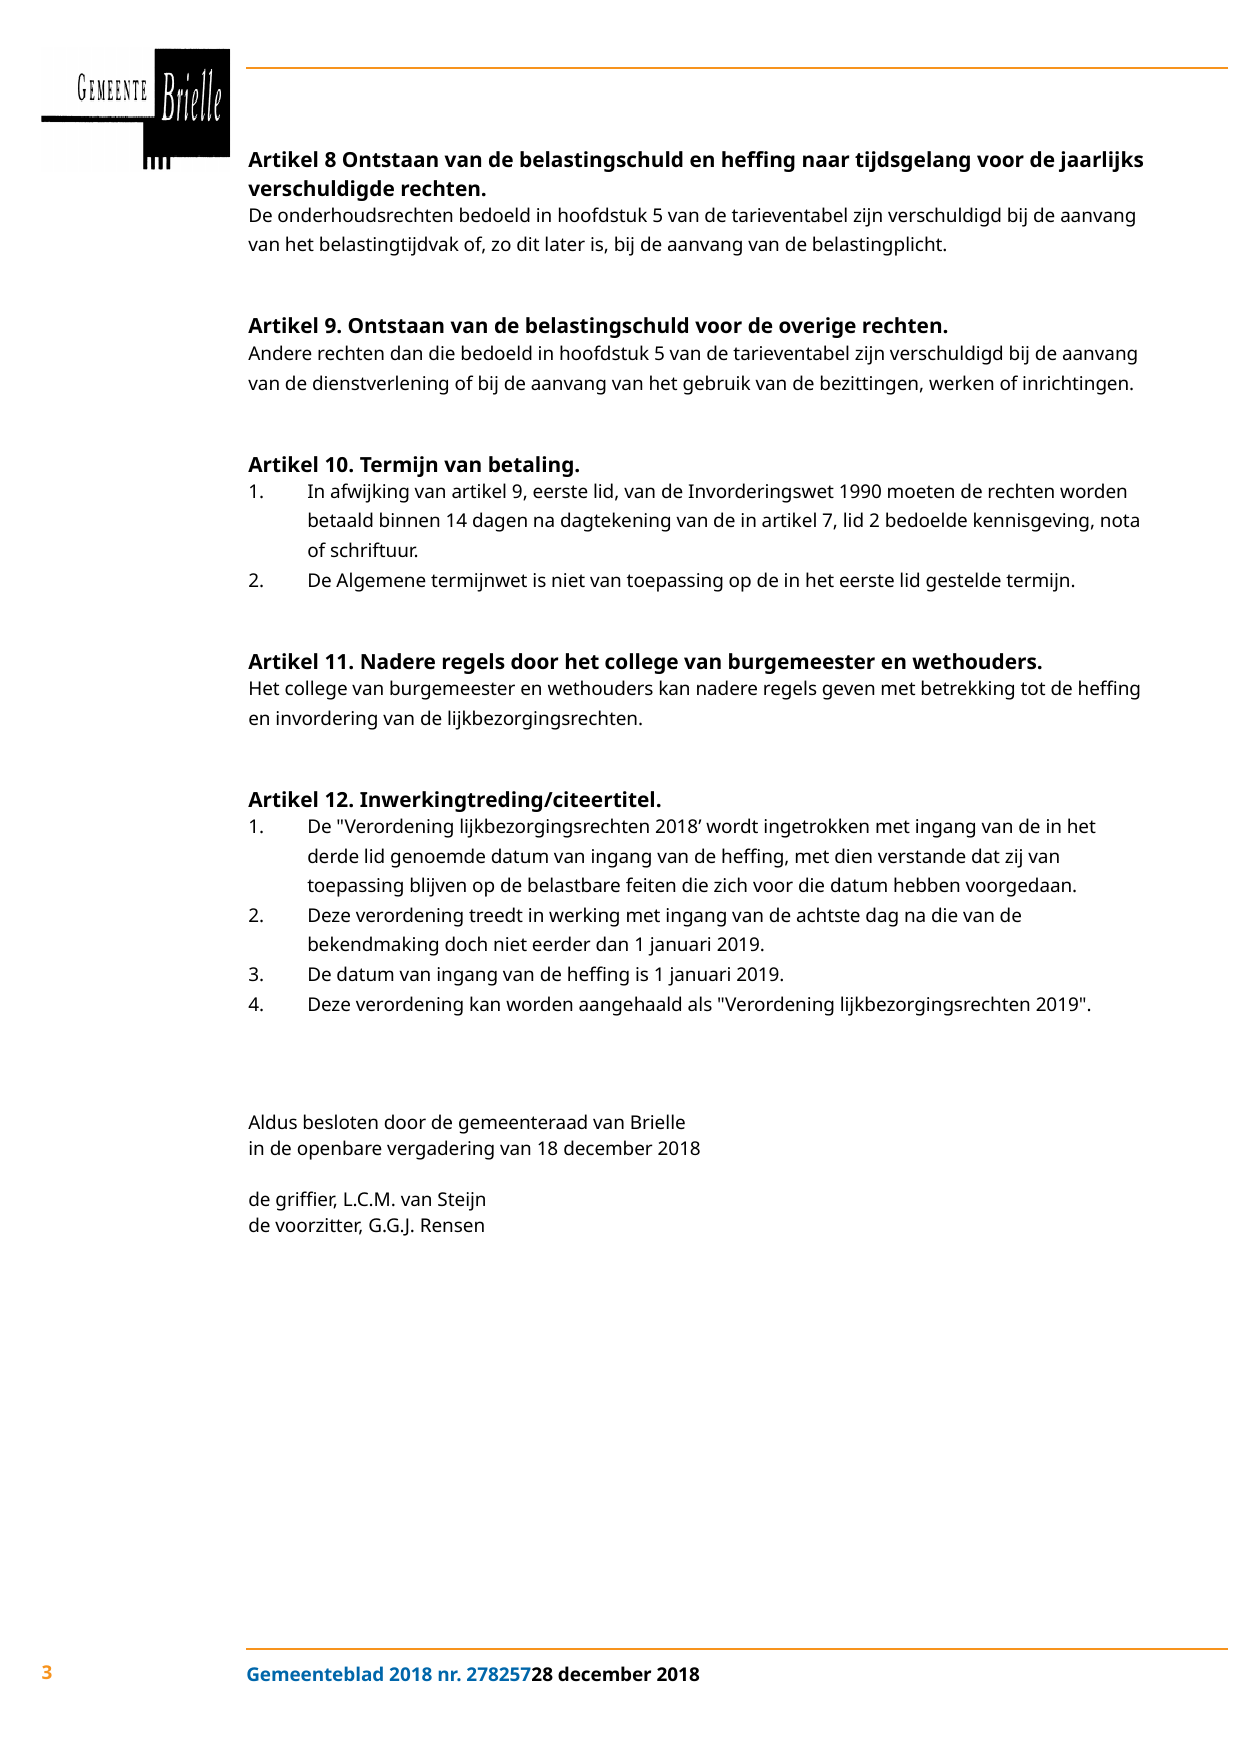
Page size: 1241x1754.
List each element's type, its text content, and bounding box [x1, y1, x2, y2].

text Aldus besloten door de gemeenteraad van Brielle [248, 1109, 1152, 1135]
list De datum van ingang van de heffing is 1 januari 2019. [248, 961, 1152, 987]
text De onderhoudsrechten bedoeld in hoofdstuk 5 van de tarieventabel zijn verschuldigd bij de aanvang van het belastingtijdvak of, zo dit later is, bij de aanvang van de belastingplicht. [248, 202, 1152, 257]
text Andere rechten dan die bedoeld in hoofdstuk 5 van de tarieventabel zijn verschuldigd bij de aanvang van de dienstverlening of bij de aanvang van het gebruik van de bezittingen, werken of inrichtingen. [248, 340, 1152, 395]
list Deze verordening kan worden aangehaald als "Verordening lijkbezorgingsrechten 2019". [248, 991, 1152, 1017]
text de voorzitter, G.G.J. Rensen [248, 1212, 1152, 1238]
text Het college van burgemeester en wethouders kan nadere regels geven met betrekking tot de heffing en invordering van de lijkbezorgingsrechten. [248, 675, 1152, 731]
text Artikel 11. Nadere regels door het college van burgemeester en wethouders. [248, 647, 1152, 675]
text Artikel 10. Termijn van betaling. [248, 450, 1152, 478]
text in de openbare vergadering van 18 december 2018 [248, 1135, 1152, 1161]
text Artikel 12. Inwerkingtreding/citeertitel. [248, 785, 1152, 813]
list Deze verordening treedt in werking met ingang van de achtste dag na die van de bekendmaking doch niet eerder dan 1 januari 2019. [248, 902, 1152, 957]
list In afwijking van artikel 9, eerste lid, van de Invorderingswet 1990 moeten de rechten worden betaald binnen 14 dagen na dagtekening van de in artikel 7, lid 2 bedoelde kennisgeving, nota of schriftuur. [248, 478, 1152, 563]
picture [41, 47, 231, 172]
text de griffier, L.C.M. van Steijn [248, 1186, 1152, 1212]
list De "Verordening lijkbezorgingsrechten 2018’ wordt ingetrokken met ingang van de in het derde lid genoemde datum van ingang van de heffing, met dien verstande dat zij van toepassing blijven op de belastbare feiten die zich voor die datum hebben voorgedaan. [248, 813, 1152, 898]
text Artikel 8 Ontstaan van de belastingschuld en heffing naar tijdsgelang voor de jaarlijks verschuldigde rechten. [248, 145, 1152, 202]
list De Algemene termijnwet is niet van toepassing op de in het eerste lid gestelde termijn. [248, 567, 1152, 593]
text Artikel 9. Ontstaan van de belastingschuld voor de overige rechten. [248, 312, 1152, 340]
